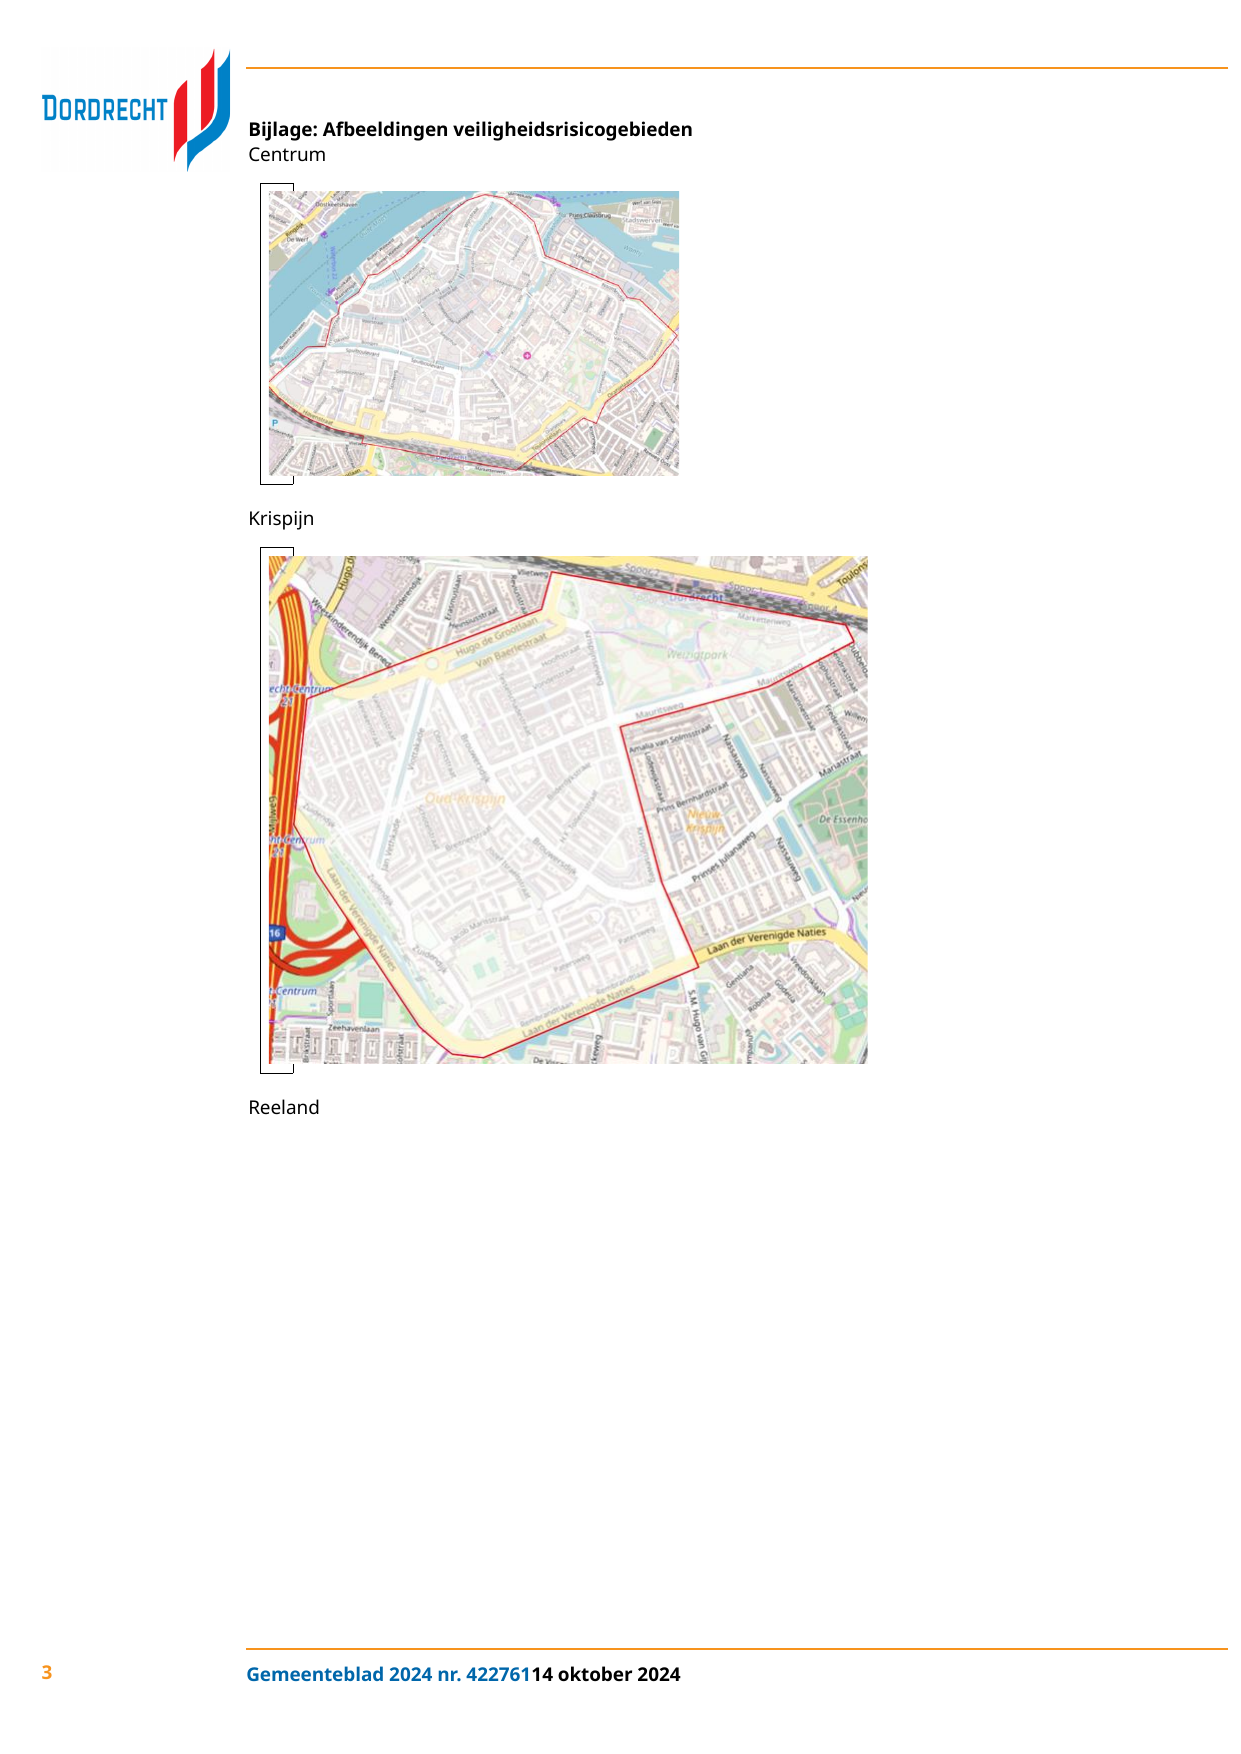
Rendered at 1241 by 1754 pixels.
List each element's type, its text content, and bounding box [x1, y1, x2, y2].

text Krispijn [248, 506, 1152, 531]
text Centrum [248, 141, 1152, 167]
picture [268, 191, 680, 476]
text Bijlage: Afbeeldingen veiligheidsrisicogebieden [248, 116, 1152, 141]
picture [268, 556, 868, 1064]
text Reeland [248, 1094, 1152, 1120]
picture [41, 47, 231, 172]
